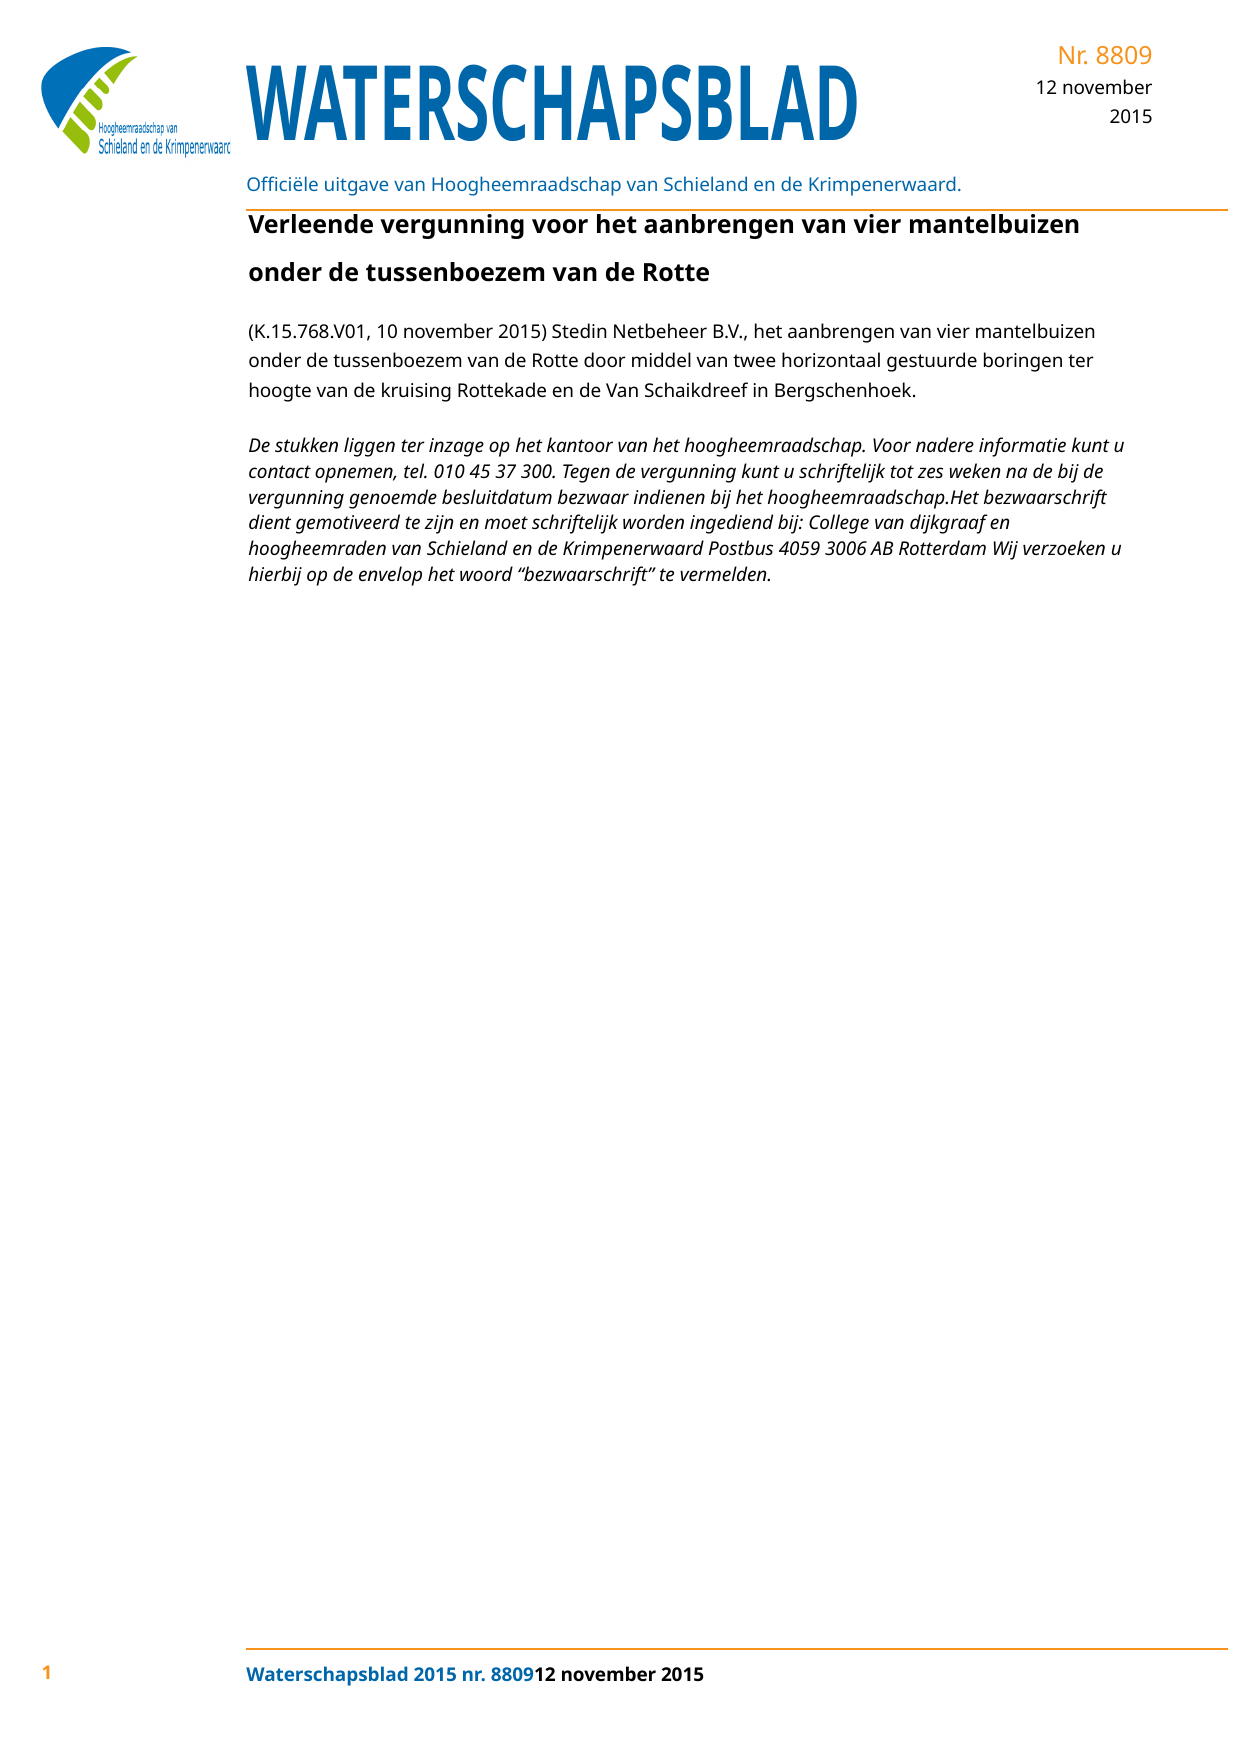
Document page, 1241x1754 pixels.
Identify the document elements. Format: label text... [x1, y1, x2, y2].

text (K.15.768.V01, 10 november 2015) Stedin Netbeheer B.V., het aanbrengen van vier mantelbuizen onder de tussenboezem van de Rotte door middel van twee horizontaal gestuurde boringen ter hoogte van de kruising Rottekade en de Van Schaikdreef in Bergschenhoek. [248, 318, 1152, 403]
text Verleende vergunning voor het aanbrengen van vier mantelbuizen onder de tussenboezem van de Rotte [248, 211, 1152, 288]
picture [41, 47, 231, 172]
text De stukken liggen ter inzage op het kantoor van het hoogheemraadschap. Voor nadere informatie kunt u contact opnemen, tel. 010 45 37 300. Tegen de vergunning kunt u schriftelijk tot zes weken na de bij de vergunning genoemde besluitdatum bezwaar indienen bij het hoogheemraadschap.Het bezwaarschrift dient gemotiveerd te zijn en moet schriftelijk worden ingediend bij: College van dijkgraaf en hoogheemraden van Schieland en de Krimpenerwaard Postbus 4059 3006 AB Rotterdam Wij verzoeken u hierbij op de envelop het woord “bezwaarschrift” te vermelden. [248, 432, 1152, 587]
